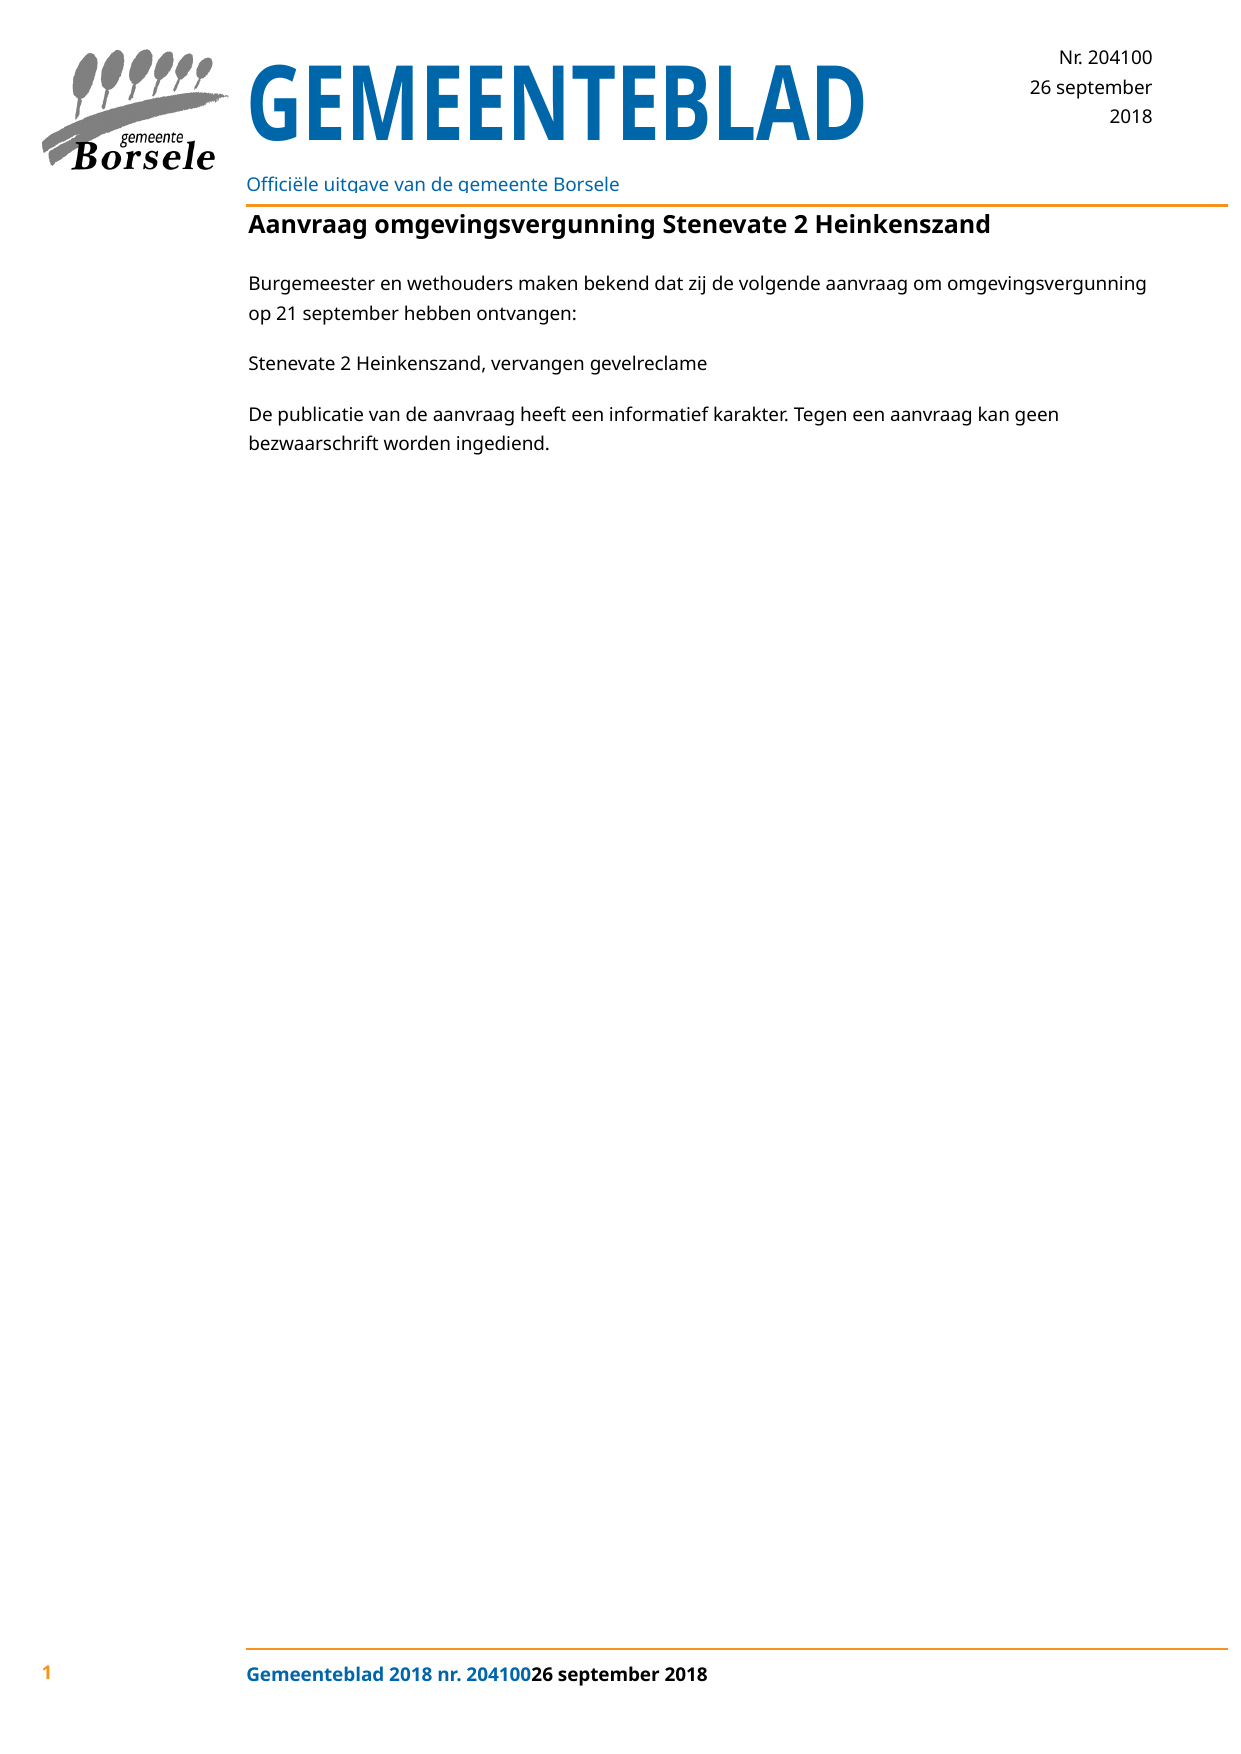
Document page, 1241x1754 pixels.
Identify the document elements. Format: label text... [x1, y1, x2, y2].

text De publicatie van de aanvraag heeft een informatief karakter. Tegen een aanvraag kan geen bezwaarschrift worden ingediend. [248, 401, 1152, 456]
text Burgemeester en wethouders maken bekend dat zij de volgende aanvraag om omgevingsvergunning op 21 september hebben ontvangen: [248, 270, 1152, 326]
picture [41, 47, 231, 172]
text Stenevate 2 Heinkenszand, vervangen gevelreclame [248, 350, 1152, 376]
text Aanvraag omgevingsvergunning Stenevate 2 Heinkenszand [248, 207, 1152, 241]
